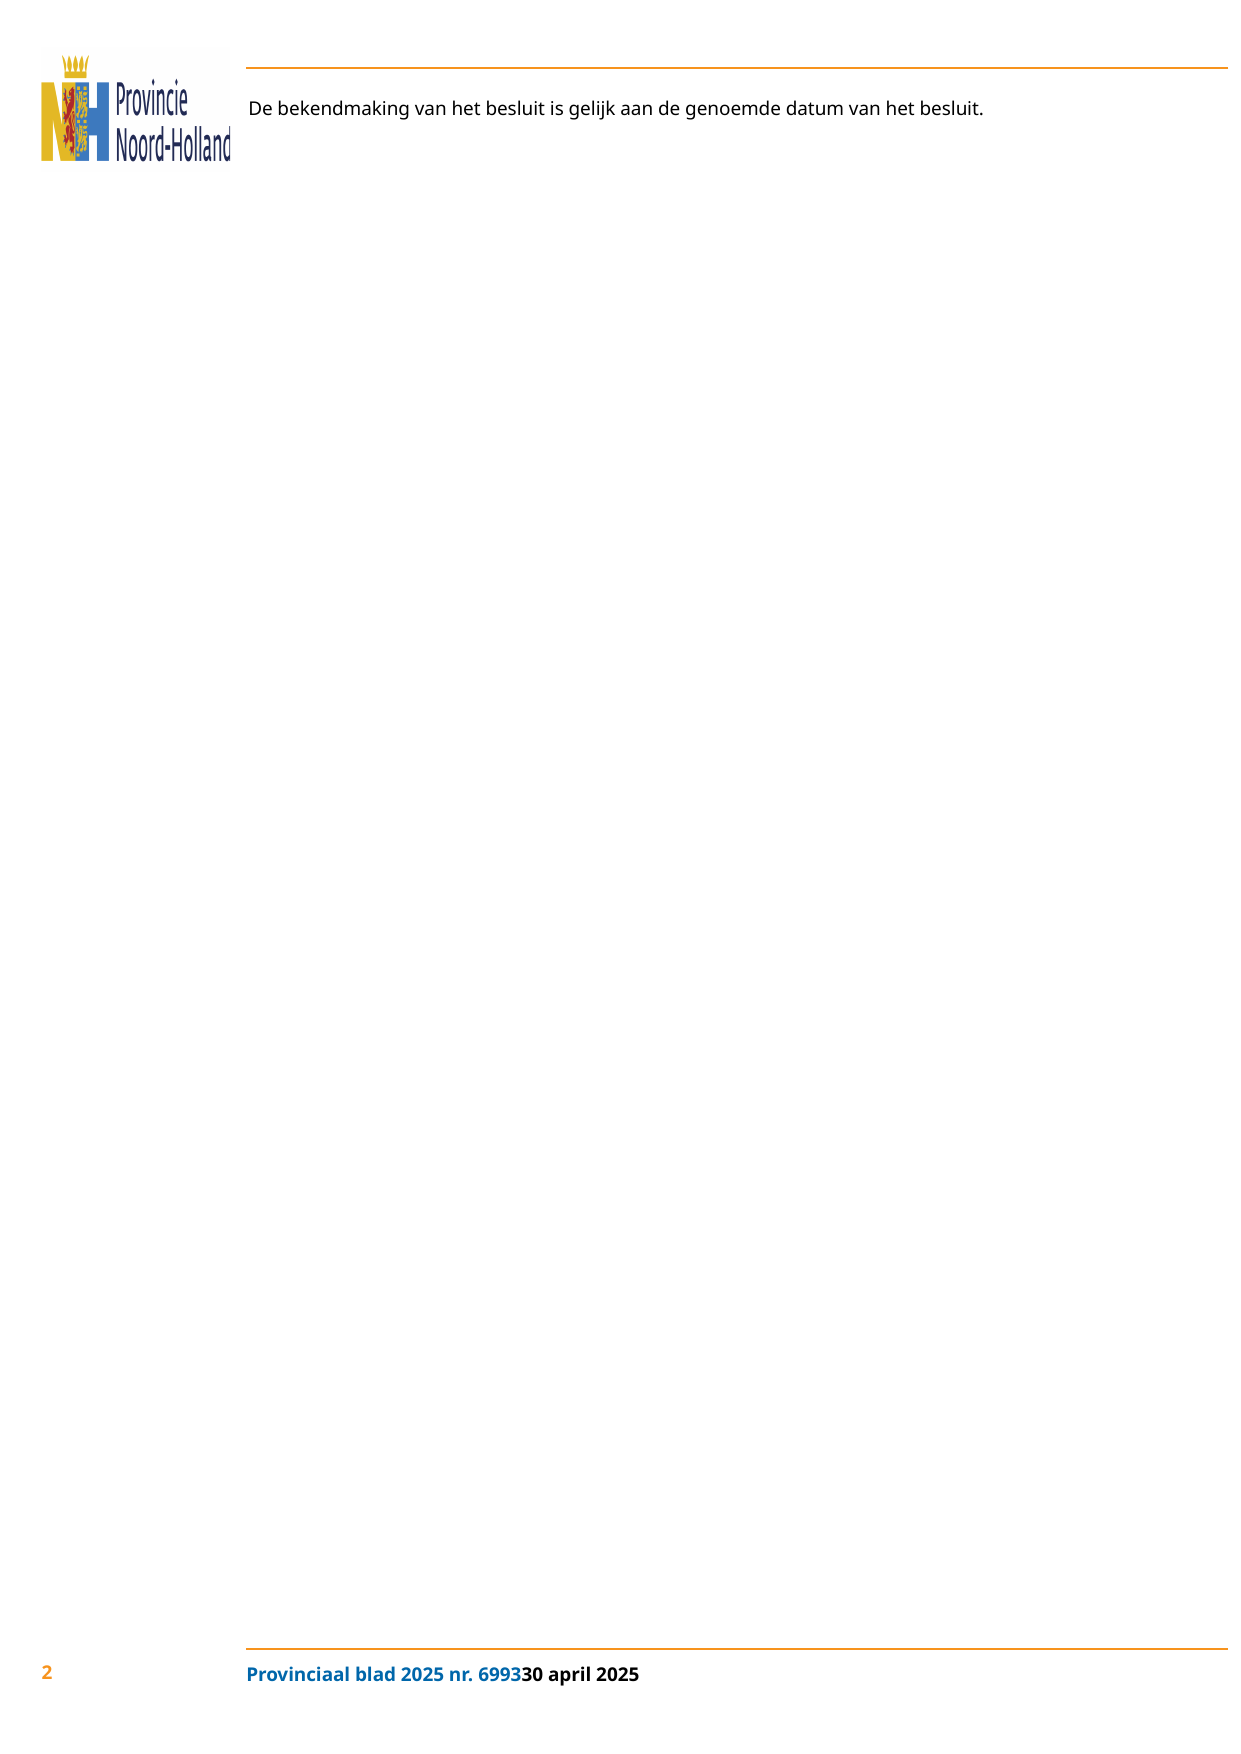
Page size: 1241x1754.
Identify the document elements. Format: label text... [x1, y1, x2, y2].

text De bekendmaking van het besluit is gelijk aan de genoemde datum van het besluit. [248, 95, 1152, 121]
picture [41, 47, 231, 172]
